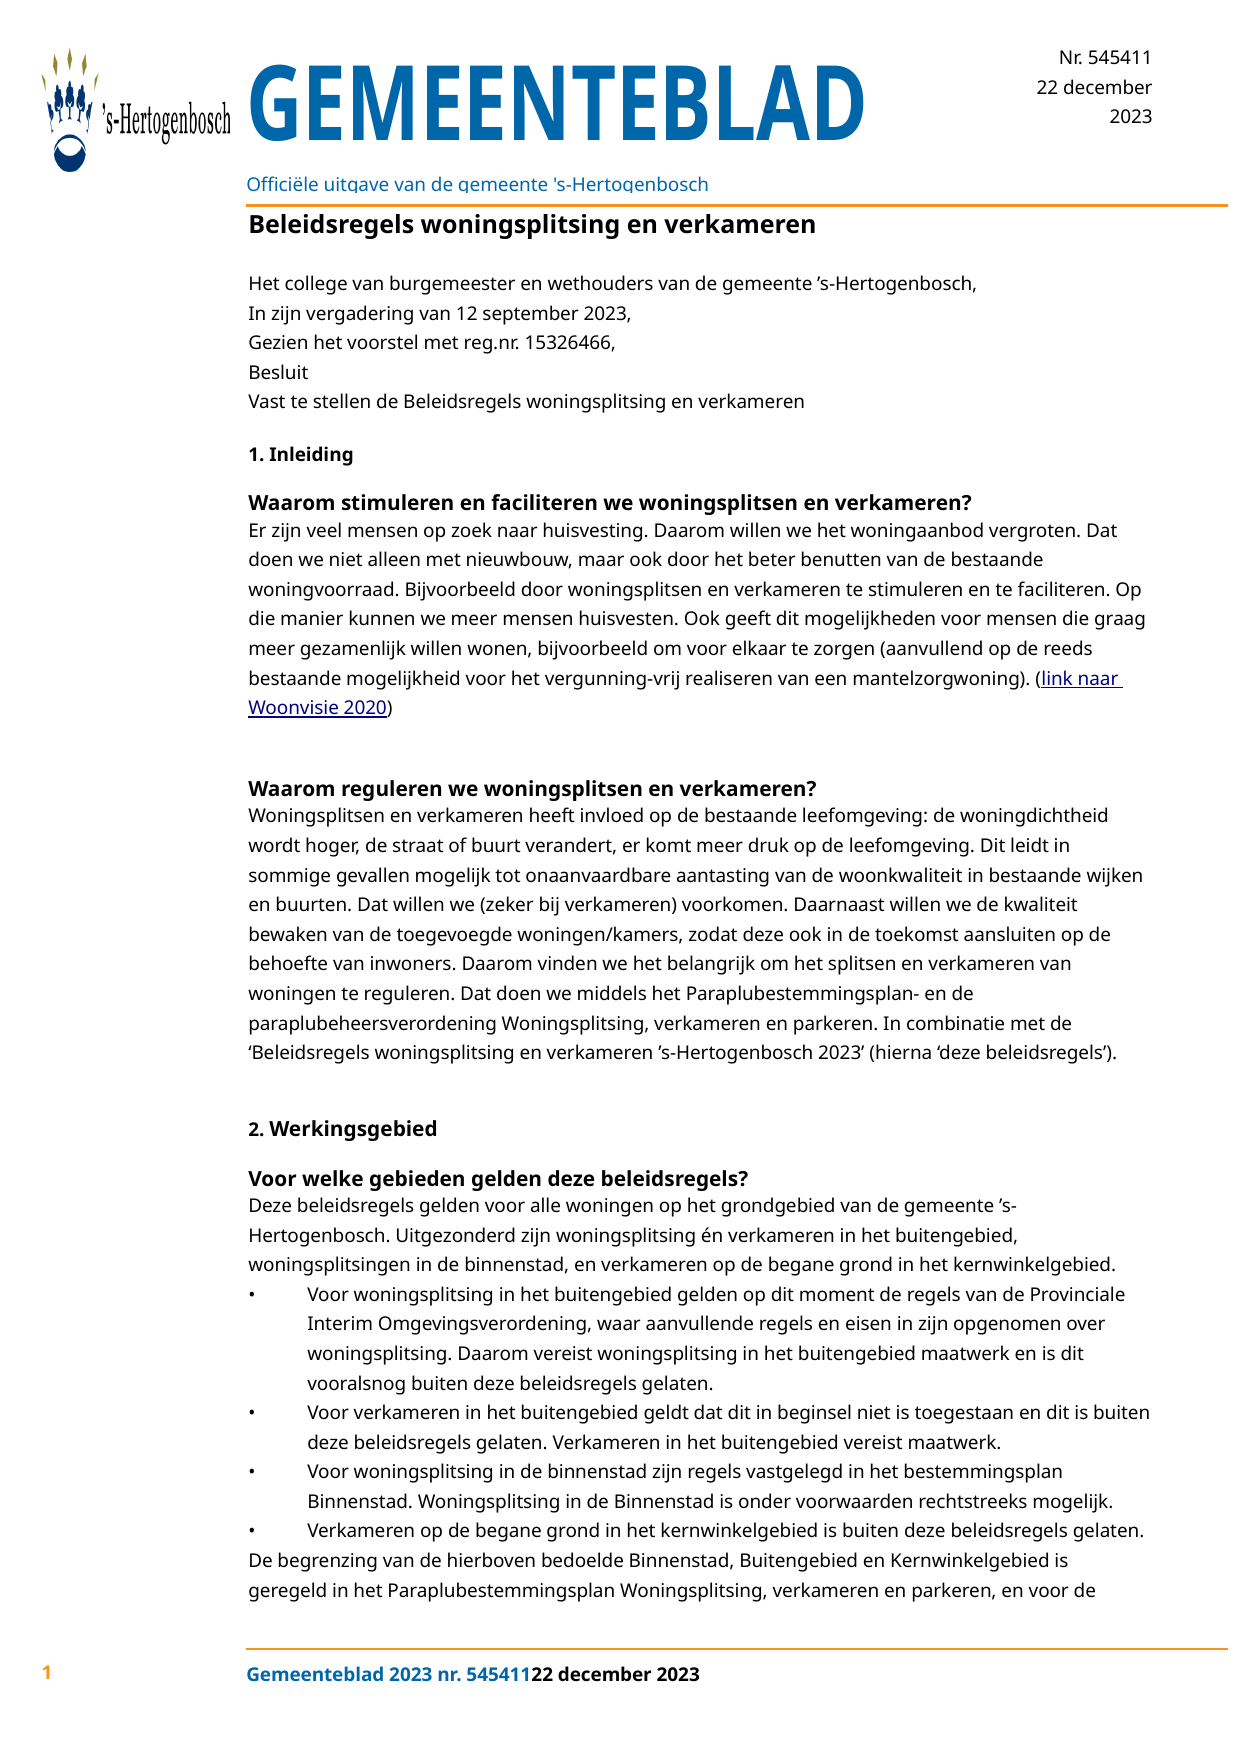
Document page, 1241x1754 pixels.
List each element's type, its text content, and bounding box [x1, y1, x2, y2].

text Het college van burgemeester en wethouders van de gemeente ’s-Hertogenbosch, [248, 270, 1152, 296]
picture [41, 47, 231, 172]
text 2. Werkingsgebied [248, 1114, 1152, 1143]
text Voor welke gebieden gelden deze beleidsregels? [248, 1164, 1152, 1192]
text Waarom reguleren we woningsplitsen en verkameren? [248, 774, 1152, 803]
text Vast te stellen de Beleidsregels woningsplitsing en verkameren [248, 389, 1152, 414]
list Voor woningsplitsing in de binnenstad zijn regels vastgelegd in het bestemmingsplan Binnenstad. Woningsplitsing in de Binnenstad is onder voorwaarden rechtstreeks mogelijk. [248, 1458, 1152, 1514]
list Voor verkameren in het buitengebied geldt dat dit in beginsel niet is toegestaan en dit is buiten deze beleidsregels gelaten. Verkameren in het buitengebied vereist maatwerk. [248, 1399, 1152, 1455]
text Beleidsregels woningsplitsing en verkameren [248, 207, 1152, 241]
list Verkameren op de begane grond in het kernwinkelgebied is buiten deze beleidsregels gelaten. [248, 1518, 1152, 1543]
text 1. Inleiding [248, 439, 1152, 467]
text Deze beleidsregels gelden voor alle woningen op het grondgebied van de gemeente ’s-Hertogenbosch. Uitgezonderd zijn woningsplitsing én verkameren in het buitengebied, woningsplitsingen in de binnenstad, en verkameren op de begane grond in het kernwinkelgebied. [248, 1192, 1152, 1277]
text Gezien het voorstel met reg.nr. 15326466, [248, 329, 1152, 355]
text Woningsplitsen en verkameren heeft invloed op de bestaande leefomgeving: de woningdichtheid wordt hoger, de straat of buurt verandert, er komt meer druk op de leefomgeving. Dit leidt in sommige gevallen mogelijk tot onaanvaardbare aantasting van de woonkwaliteit in bestaande wijken en buurten. Dat willen we (zeker bij verkameren) voorkomen. Daarnaast willen we de kwaliteit bewaken van de toegevoegde woningen/kamers, zodat deze ook in de toekomst aansluiten op de behoefte van inwoners. Daarom vinden we het belangrijk om het splitsen en verkameren van woningen te reguleren. Dat doen we middels het Paraplubestemmingsplan- en de paraplubeheersverordening Woningsplitsing, verkameren en parkeren. In combinatie met de ‘Beleidsregels woningsplitsing en verkameren ’s-Hertogenbosch 2023’ (hierna ‘deze beleidsregels’). [248, 803, 1152, 1065]
text Er zijn veel mensen op zoek naar huisvesting. Daarom willen we het woningaanbod vergroten. Dat doen we niet alleen met nieuwbouw, maar ook door het beter benutten van de bestaande woningvoorraad. Bijvoorbeeld door woningsplitsen en verkameren te stimuleren en te faciliteren. Op die manier kunnen we meer mensen huisvesten. Ook geeft dit mogelijkheden voor mensen die graag meer gezamenlijk willen wonen, bijvoorbeeld om voor elkaar te zorgen (aanvullend op de reeds bestaande mogelijkheid voor het vergunning-vrij realiseren van een mantelzorgwoning). (link naar Woonvisie 2020) [248, 517, 1152, 720]
text De begrenzing van de hierboven bedoelde Binnenstad, Buitengebied en Kernwinkelgebied is geregeld in het Paraplubestemmingsplan Woningsplitsing, verkameren en parkeren, en voor de [248, 1547, 1152, 1603]
text Waarom stimuleren en faciliteren we woningsplitsen en verkameren? [248, 488, 1152, 517]
text Besluit [248, 359, 1152, 385]
list Voor woningsplitsing in het buitengebied gelden op dit moment de regels van de Provinciale Interim Omgevingsverordening, waar aanvullende regels en eisen in zijn opgenomen over woningsplitsing. Daarom vereist woningsplitsing in het buitengebied maatwerk en is dit vooralsnog buiten deze beleidsregels gelaten. [248, 1281, 1152, 1396]
text In zijn vergadering van 12 september 2023, [248, 300, 1152, 326]
